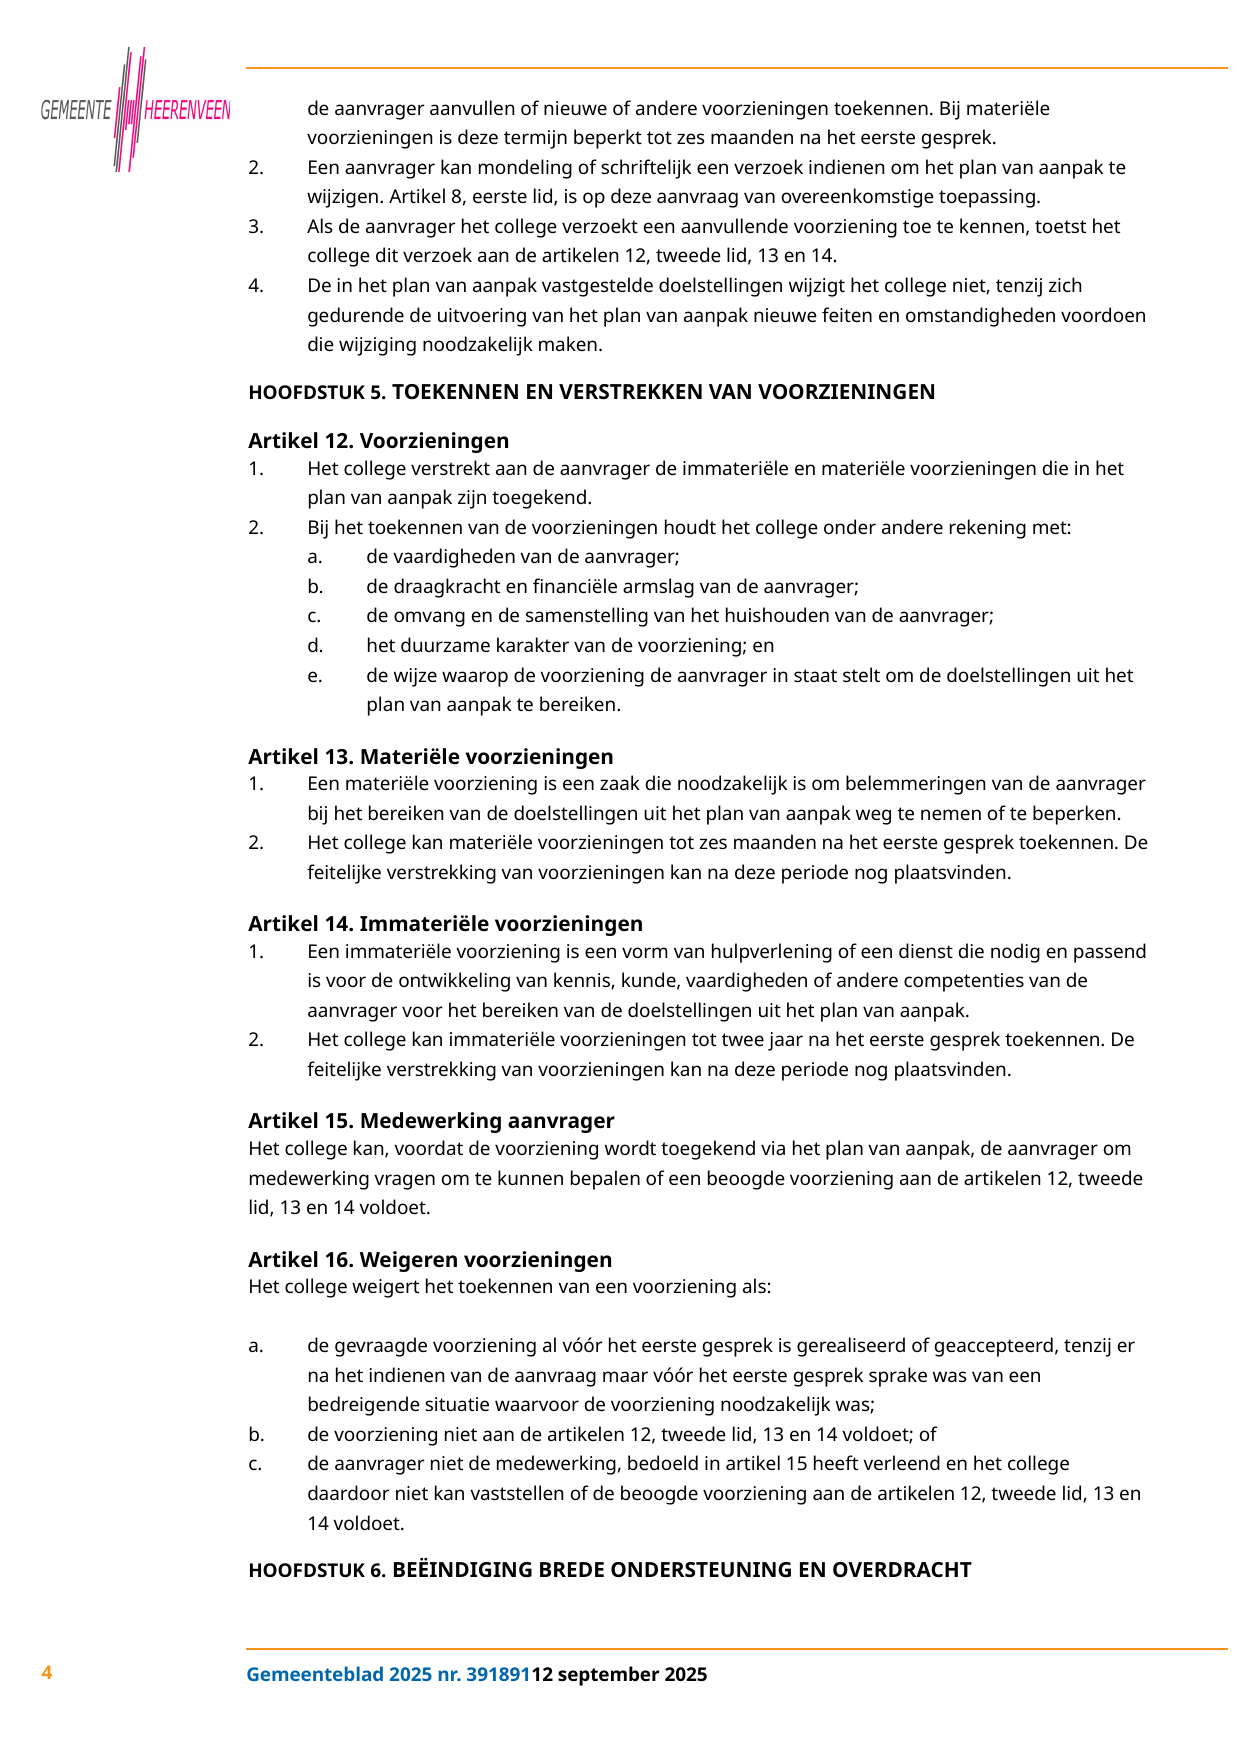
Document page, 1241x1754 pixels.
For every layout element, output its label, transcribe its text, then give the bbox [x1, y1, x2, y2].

text Het college kan, voordat de voorziening wordt toegekend via het plan van aanpak, de aanvrager om medewerking vragen om te kunnen bepalen of een beoogde voorziening aan de artikelen 12, tweede lid, 13 en 14 voldoet. [248, 1135, 1152, 1220]
text Artikel 13. Materiële voorzieningen [248, 742, 1152, 770]
list de voorziening niet aan de artikelen 12, tweede lid, 13 en 14 voldoet; of [248, 1421, 1152, 1447]
list Een immateriële voorziening is een vorm van hulpverlening of een dienst die nodig en passend is voor de ontwikkeling van kennis, kunde, vaardigheden of andere competenties van de aanvrager voor het bereiken van de doelstellingen uit het plan van aanpak. [248, 938, 1152, 1023]
list de wijze waarop de voorziening de aanvrager in staat stelt om de doelstellingen uit het plan van aanpak te bereiken. [307, 662, 1152, 717]
list Een materiële voorziening is een zaak die noodzakelijk is om belemmeringen van de aanvrager bij het bereiken van de doelstellingen uit het plan van aanpak weg te nemen of te beperken. [248, 770, 1152, 826]
list de aanvrager niet de medewerking, bedoeld in artikel 15 heeft verleend en het college daardoor niet kan vaststellen of de beoogde voorziening aan de artikelen 12, tweede lid, 13 en 14 voldoet. [248, 1451, 1152, 1536]
list de aanvrager aanvullen of nieuwe of andere voorzieningen toekennen. Bij materiële voorzieningen is deze termijn beperkt tot zes maanden na het eerste gesprek. [248, 95, 1152, 150]
list Het college verstrekt aan de aanvrager de immateriële en materiële voorzieningen die in het plan van aanpak zijn toegekend. [248, 455, 1152, 510]
list de draagkracht en financiële armslag van de aanvrager; [307, 573, 1152, 599]
list Het college kan materiële voorzieningen tot zes maanden na het eerste gesprek toekennen. De feitelijke verstrekking van voorzieningen kan na deze periode nog plaatsvinden. [248, 829, 1152, 885]
list Bij het toekennen van de voorzieningen houdt het college onder andere rekening met: [248, 514, 1152, 540]
list het duurzame karakter van de voorziening; en [307, 632, 1152, 658]
list Het college kan immateriële voorzieningen tot twee jaar na het eerste gesprek toekennen. De feitelijke verstrekking van voorzieningen kan na deze periode nog plaatsvinden. [248, 1027, 1152, 1082]
text Het college weigert het toekennen van een voorziening als: [248, 1273, 1152, 1299]
list de vaardigheden van de aanvrager; [307, 543, 1152, 569]
list Als de aanvrager het college verzoekt een aanvullende voorziening toe te kennen, toetst het college dit verzoek aan de artikelen 12, tweede lid, 13 en 14. [248, 213, 1152, 268]
text HOOFDSTUK 5. TOEKENNEN EN VERSTREKKEN VAN VOORZIENINGEN [248, 377, 1152, 406]
list Een aanvrager kan mondeling of schriftelijk een verzoek indienen om het plan van aanpak te wijzigen. Artikel 8, eerste lid, is op deze aanvraag van overeenkomstige toepassing. [248, 154, 1152, 209]
text HOOFDSTUK 6. BEËINDIGING BREDE ONDERSTEUNING EN OVERDRACHT [248, 1555, 1152, 1584]
list De in het plan van aanpak vastgestelde doelstellingen wijzigt het college niet, tenzij zich gedurende de uitvoering van het plan van aanpak nieuwe feiten en omstandigheden voordoen die wijziging noodzakelijk maken. [248, 272, 1152, 357]
text Artikel 14. Immateriële voorzieningen [248, 909, 1152, 938]
text Artikel 15. Medewerking aanvrager [248, 1107, 1152, 1135]
text Artikel 12. Voorzieningen [248, 426, 1152, 455]
list de gevraagde voorziening al vóór het eerste gesprek is gerealiseerd of geaccepteerd, tenzij er na het indienen van de aanvraag maar vóór het eerste gesprek sprake was van een bedreigende situatie waarvoor de voorziening noodzakelijk was; [248, 1332, 1152, 1417]
picture [41, 47, 231, 172]
text Artikel 16. Weigeren voorzieningen [248, 1245, 1152, 1273]
list de omvang en de samenstelling van het huishouden van de aanvrager; [307, 603, 1152, 628]
